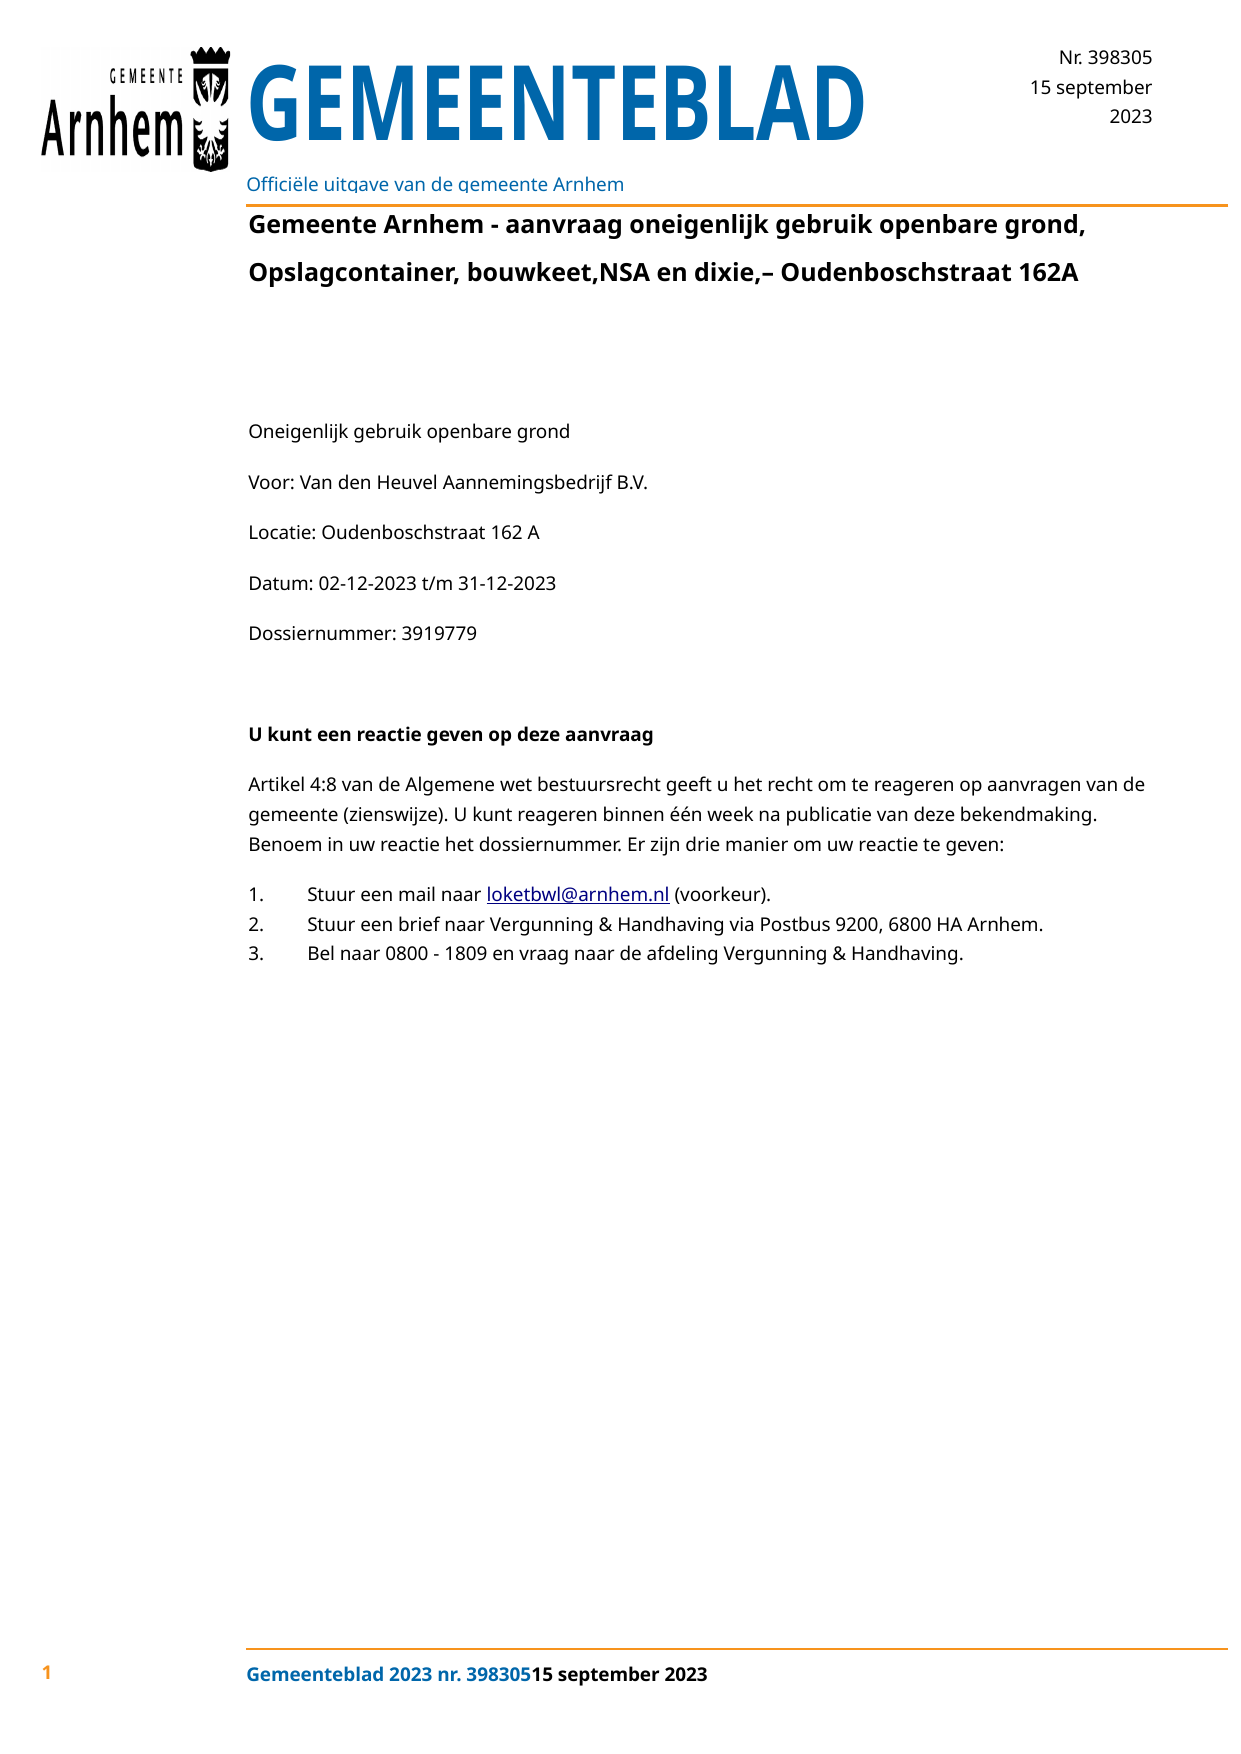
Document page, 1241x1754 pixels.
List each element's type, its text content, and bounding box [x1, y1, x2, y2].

text Datum: 02-12-2023 t/m 31-12-2023 [248, 570, 1152, 596]
text Locatie: Oudenboschstraat 162 A [248, 519, 1152, 545]
picture [41, 47, 231, 172]
text Dossiernummer: 3919779 [248, 620, 1152, 646]
list Stuur een brief naar Vergunning & Handhaving via Postbus 9200, 6800 HA Arnhem. [248, 911, 1152, 937]
list Bel naar 0800 - 1809 en vraag naar de afdeling Vergunning & Handhaving. [248, 940, 1152, 966]
text Artikel 4:8 van de Algemene wet bestuursrecht geeft u het recht om te reageren op aanvragen van de gemeente (zienswijze). U kunt reageren binnen één week na publicatie van deze bekendmaking. Benoem in uw reactie het dossiernummer. Er zijn drie manier om uw reactie te geven: [248, 772, 1152, 857]
text Voor: Van den Heuvel Aannemingsbedrijf B.V. [248, 469, 1152, 495]
text Oneigenlijk gebruik openbare grond [248, 419, 1152, 444]
list Stuur een mail naar loketbwl@arnhem.nl (voorkeur). [248, 881, 1152, 907]
text Gemeente Arnhem - aanvraag oneigenlijk gebruik openbare grond, Opslagcontainer, bouwkeet,NSA en dixie,– Oudenboschstraat 162A [248, 207, 1152, 288]
text U kunt een reactie geven op deze aanvraag [248, 721, 1152, 747]
